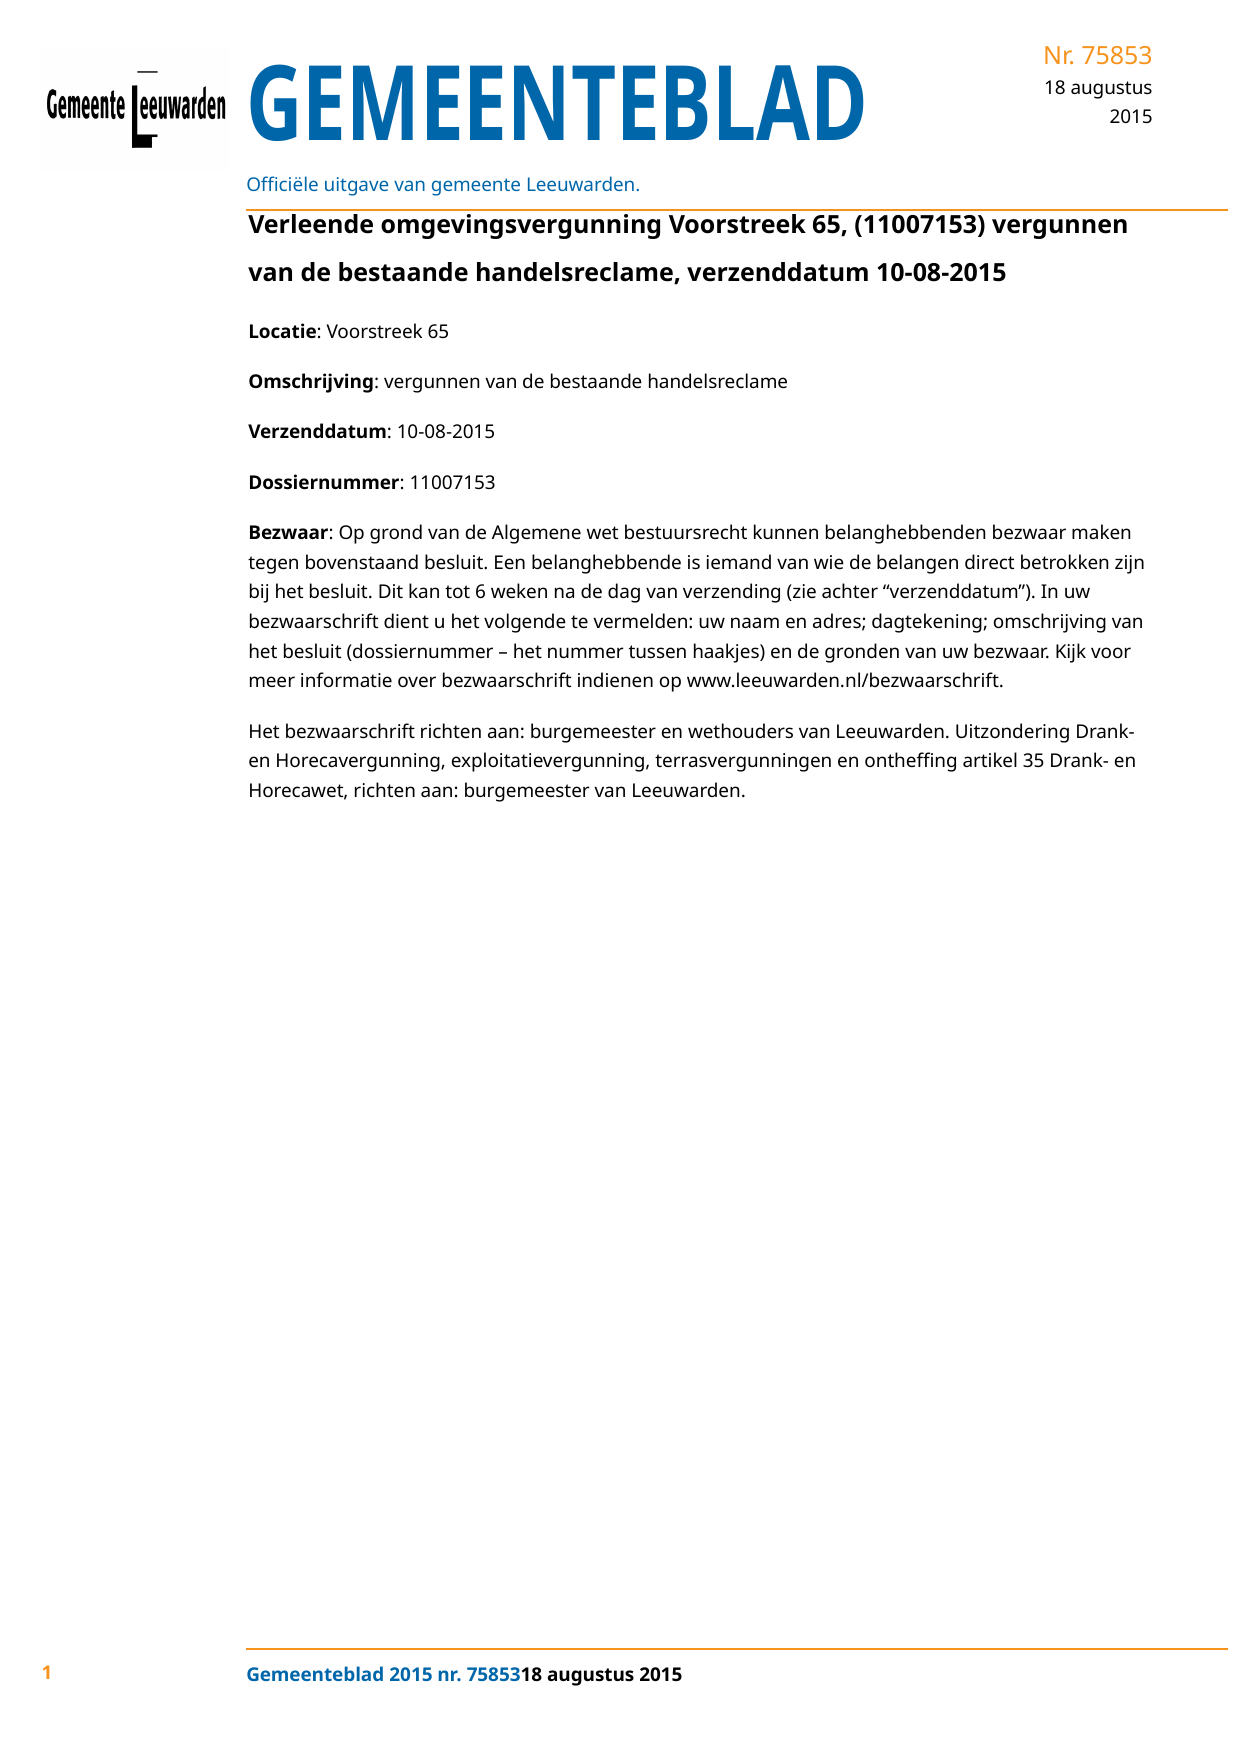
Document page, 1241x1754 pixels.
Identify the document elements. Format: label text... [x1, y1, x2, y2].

text Verleende omgevingsvergunning Voorstreek 65, (11007153) vergunnen van de bestaande handelsreclame, verzenddatum 10-08-2015 [248, 211, 1152, 288]
picture [41, 47, 231, 172]
text Bezwaar: Op grond van de Algemene wet bestuursrecht kunnen belanghebbenden bezwaar maken tegen bovenstaand besluit. Een belanghebbende is iemand van wie de belangen direct betrokken zijn bij het besluit. Dit kan tot 6 weken na de dag van verzending (zie achter “verzenddatum”). In uw bezwaarschrift dient u het volgende te vermelden: uw naam en adres; dagtekening; omschrijving van het besluit (dossiernummer – het nummer tussen haakjes) en de gronden van uw bezwaar. Kijk voor meer informatie over bezwaarschrift indienen op www.leeuwarden.nl/bezwaarschrift. [248, 519, 1152, 693]
text Het bezwaarschrift richten aan: burgemeester en wethouders van Leeuwarden. Uitzondering Drank- en Horecavergunning, exploitatievergunning, terrasvergunningen en ontheffing artikel 35 Drank- en Horecawet, richten aan: burgemeester van Leeuwarden. [248, 718, 1152, 803]
text Locatie: Voorstreek 65 [248, 318, 1152, 344]
text Dossiernummer: 11007153 [248, 469, 1152, 495]
text Verzenddatum: 10-08-2015 [248, 419, 1152, 444]
text Omschrijving: vergunnen van de bestaande handelsreclame [248, 368, 1152, 394]
